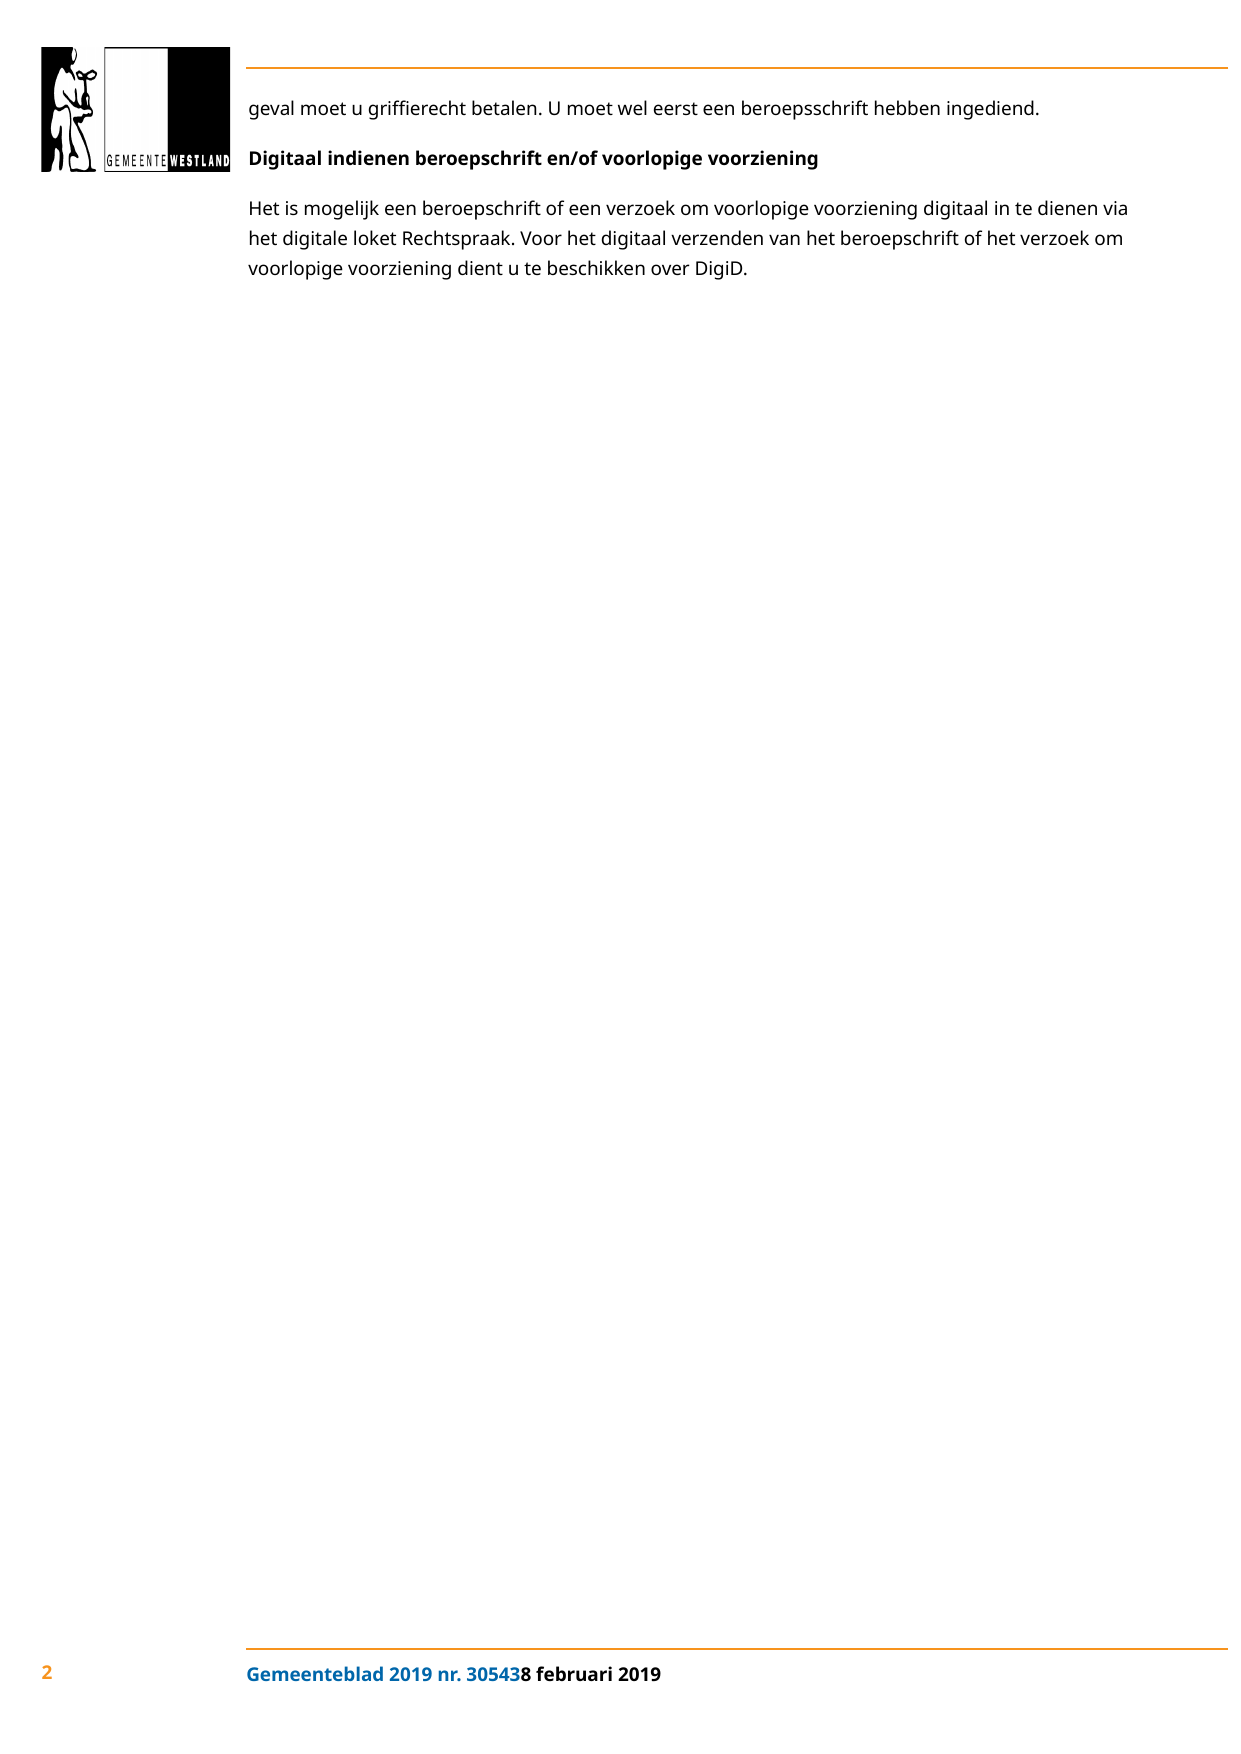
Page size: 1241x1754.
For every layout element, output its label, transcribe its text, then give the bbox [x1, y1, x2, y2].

text Digitaal indienen beroepschrift en/of voorlopige voorziening [248, 145, 1152, 171]
text Het is mogelijk een beroepschrift of een verzoek om voorlopige voorziening digitaal in te dienen via het digitale loket Rechtspraak. Voor het digitaal verzenden van het beroepschrift of het verzoek om voorlopige voorziening dient u te beschikken over DigiD. [248, 196, 1152, 281]
picture [41, 47, 231, 172]
text geval moet u griffierecht betalen. U moet wel eerst een beroepsschrift hebben ingediend. [248, 95, 1152, 121]
